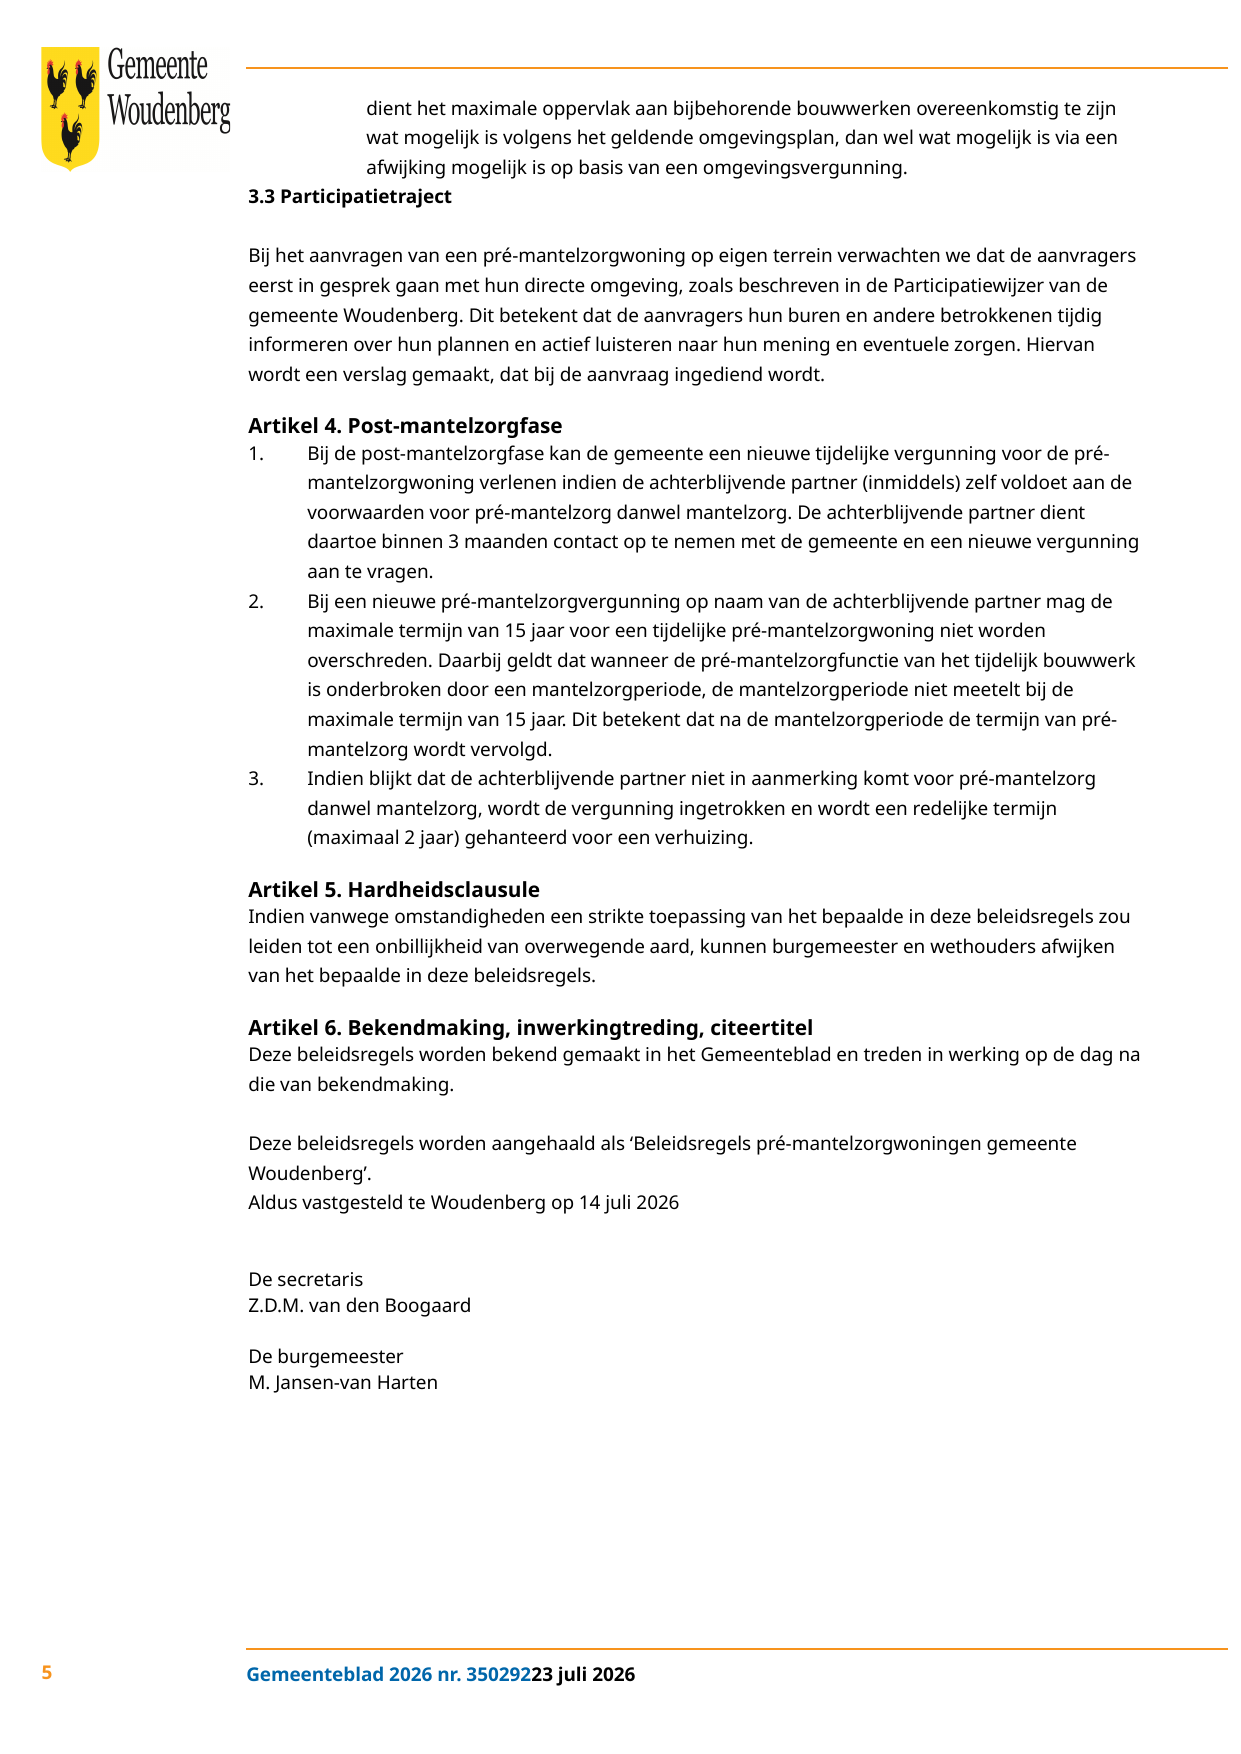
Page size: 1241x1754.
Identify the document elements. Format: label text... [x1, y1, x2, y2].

text Artikel 4. Post-mantelzorgfase [248, 411, 1152, 440]
text Deze beleidsregels worden aangehaald als ‘Beleidsregels pré-mantelzorgwoningen gemeente Woudenberg’. [248, 1130, 1152, 1185]
list Bij een nieuwe pré-mantelzorgvergunning op naam van de achterblijvende partner mag de maximale termijn van 15 jaar voor een tijdelijke pré-mantelzorgwoning niet worden overschreden. Daarbij geldt dat wanneer de pré-mantelzorgfunctie van het tijdelijk bouwwerk is onderbroken door een mantelzorgperiode, de mantelzorgperiode niet meetelt bij de maximale termijn van 15 jaar. Dit betekent dat na de mantelzorgperiode de termijn van pré-mantelzorg wordt vervolgd. [248, 588, 1152, 761]
text Bij het aanvragen van een pré-mantelzorgwoning op eigen terrein verwachten we dat de aanvragers eerst in gesprek gaan met hun directe omgeving, zoals beschreven in de Participatiewijzer van de gemeente Woudenberg. Dit betekent dat de aanvragers hun buren en andere betrokkenen tijdig informeren over hun plannen en actief luisteren naar hun mening en eventuele zorgen. Hiervan wordt een verslag gemaakt, dat bij de aanvraag ingediend wordt. [248, 243, 1152, 387]
picture [41, 47, 231, 172]
text 3.3 Participatietraject [248, 183, 1152, 209]
text Z.D.M. van den Boogaard [248, 1292, 1152, 1318]
list dient het maximale oppervlak aan bijbehorende bouwwerken overeenkomstig te zijn wat mogelijk is volgens het geldende omgevingsplan, dan wel wat mogelijk is via een afwijking mogelijk is op basis van een omgevingsvergunning. [307, 95, 1152, 180]
text Artikel 5. Hardheidsclausule [248, 875, 1152, 903]
text Aldus vastgesteld te Woudenberg op 14 juli 2026 [248, 1189, 1152, 1215]
text Indien vanwege omstandigheden een strikte toepassing van het bepaalde in deze beleidsregels zou leiden tot een onbillijkheid van overwegende aard, kunnen burgemeester en wethouders afwijken van het bepaalde in deze beleidsregels. [248, 903, 1152, 988]
list Bij de post-mantelzorgfase kan de gemeente een nieuwe tijdelijke vergunning voor de pré-mantelzorgwoning verlenen indien de achterblijvende partner (inmiddels) zelf voldoet aan de voorwaarden voor pré-mantelzorg danwel mantelzorg. De achterblijvende partner dient daartoe binnen 3 maanden contact op te nemen met de gemeente en een nieuwe vergunning aan te vragen. [248, 440, 1152, 584]
text De secretaris [248, 1266, 1152, 1292]
text Artikel 6. Bekendmaking, inwerkingtreding, citeertitel [248, 1013, 1152, 1041]
list Indien blijkt dat de achterblijvende partner niet in aanmerking komt voor pré-mantelzorg danwel mantelzorg, wordt de vergunning ingetrokken en wordt een redelijke termijn (maximaal 2 jaar) gehanteerd voor een verhuizing. [248, 765, 1152, 850]
text M. Jansen-van Harten [248, 1369, 1152, 1395]
text De burgemeester [248, 1344, 1152, 1369]
text Deze beleidsregels worden bekend gemaakt in het Gemeenteblad en treden in werking op de dag na die van bekendmaking. [248, 1041, 1152, 1097]
